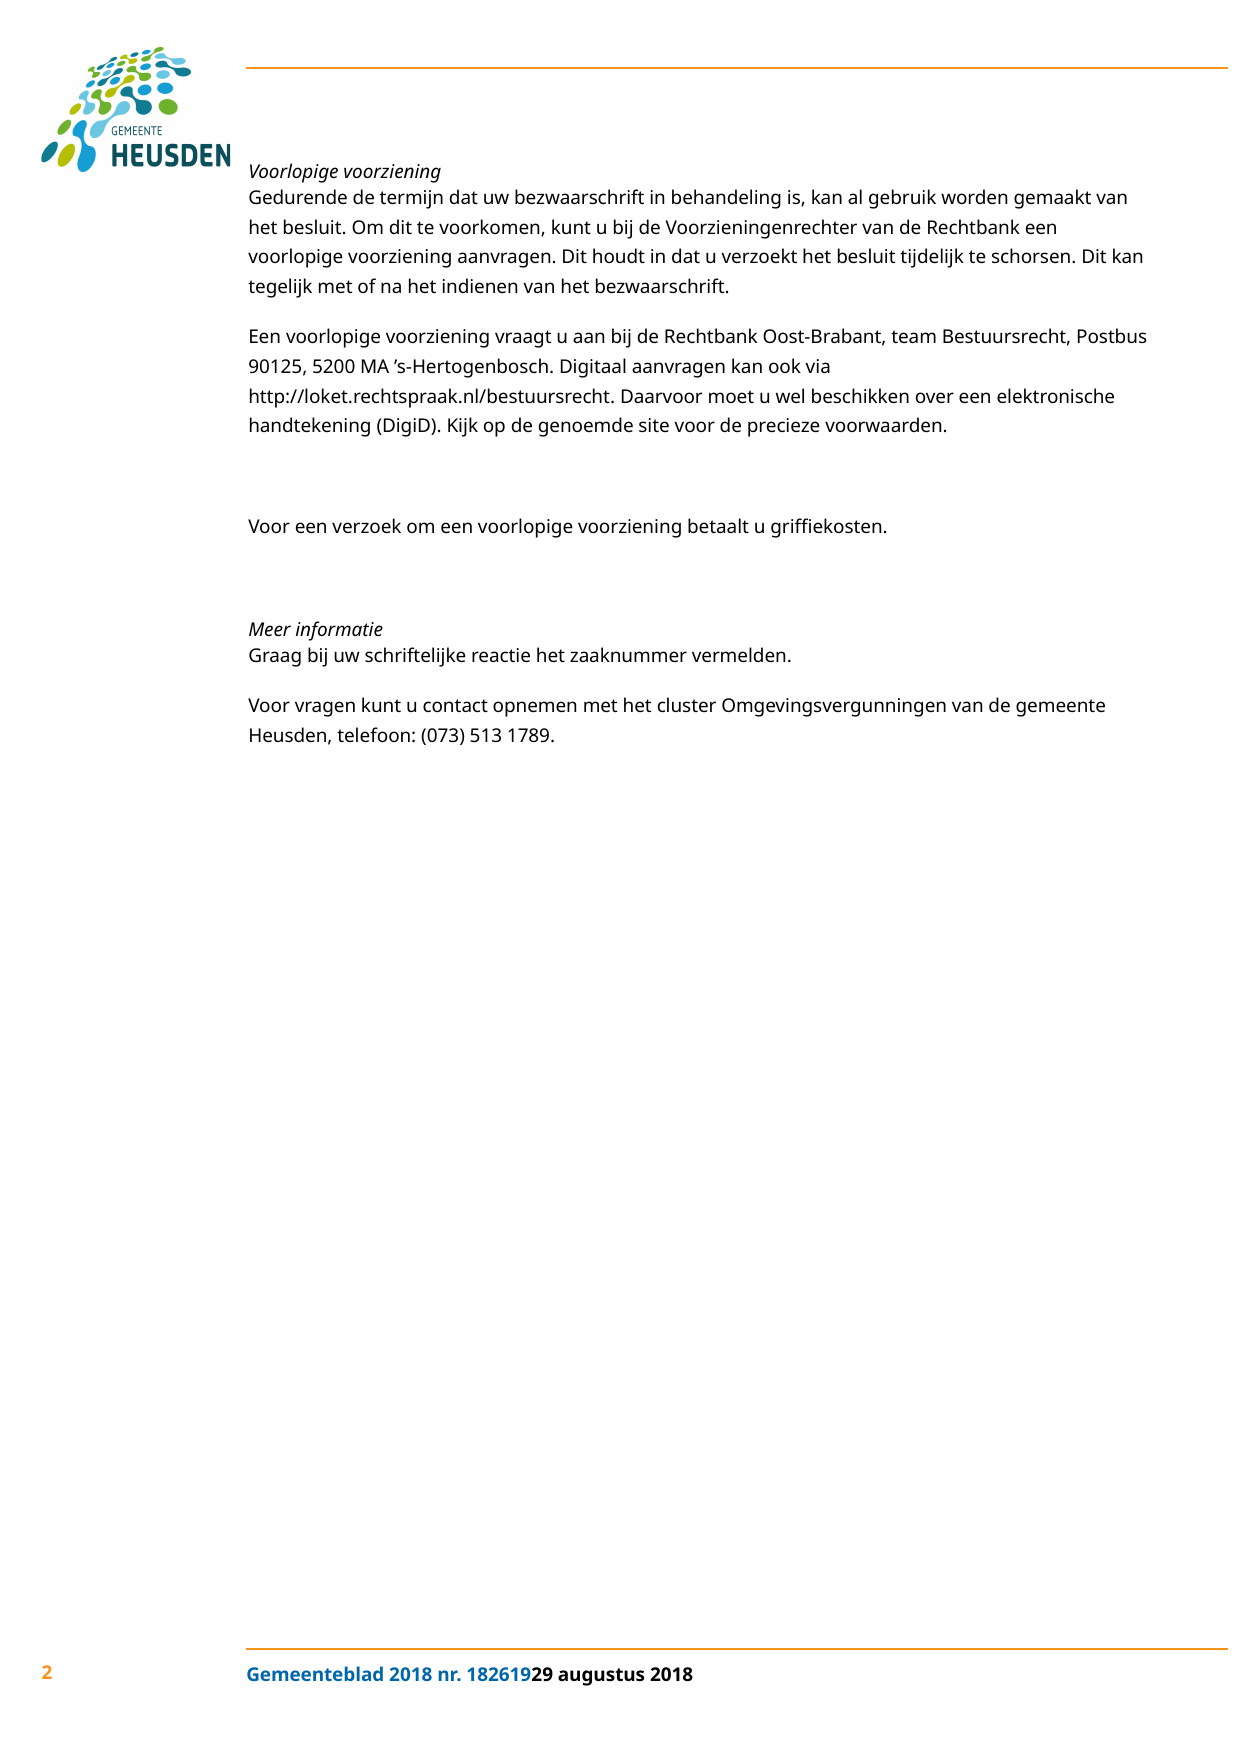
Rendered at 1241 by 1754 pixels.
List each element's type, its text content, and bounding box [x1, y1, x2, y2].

text Meer informatie [248, 616, 1152, 642]
text Gedurende de termijn dat uw bezwaarschrift in behandeling is, kan al gebruik worden gemaakt van het besluit. Om dit te voorkomen, kunt u bij de Voorzieningenrechter van de Rechtbank een voorlopige voorziening aanvragen. Dit houdt in dat u verzoekt het besluit tijdelijk te schorsen. Dit kan tegelijk met of na het indienen van het bezwaarschrift. [248, 184, 1152, 299]
text Een voorlopige voorziening vraagt u aan bij de Rechtbank Oost-Brabant, team Bestuursrecht, Postbus 90125, 5200 MA ’s-Hertogenbosch. Digitaal aanvragen kan ook via http://loket.rechtspraak.nl/bestuursrecht. Daarvoor moet u wel beschikken over een elektronische handtekening (DigiD). Kijk op de genoemde site voor de precieze voorwaarden. [248, 324, 1152, 438]
picture [41, 47, 231, 172]
text Voorlopige voorziening [248, 159, 1152, 184]
text Voor vragen kunt u contact opnemen met het cluster Omgevingsvergunningen van de gemeente Heusden, telefoon: (073) 513 1789. [248, 693, 1152, 748]
text Voor een verzoek om een voorlopige voorziening betaalt u griffiekosten. [248, 513, 1152, 539]
text Graag bij uw schriftelijke reactie het zaaknummer vermelden. [248, 642, 1152, 668]
